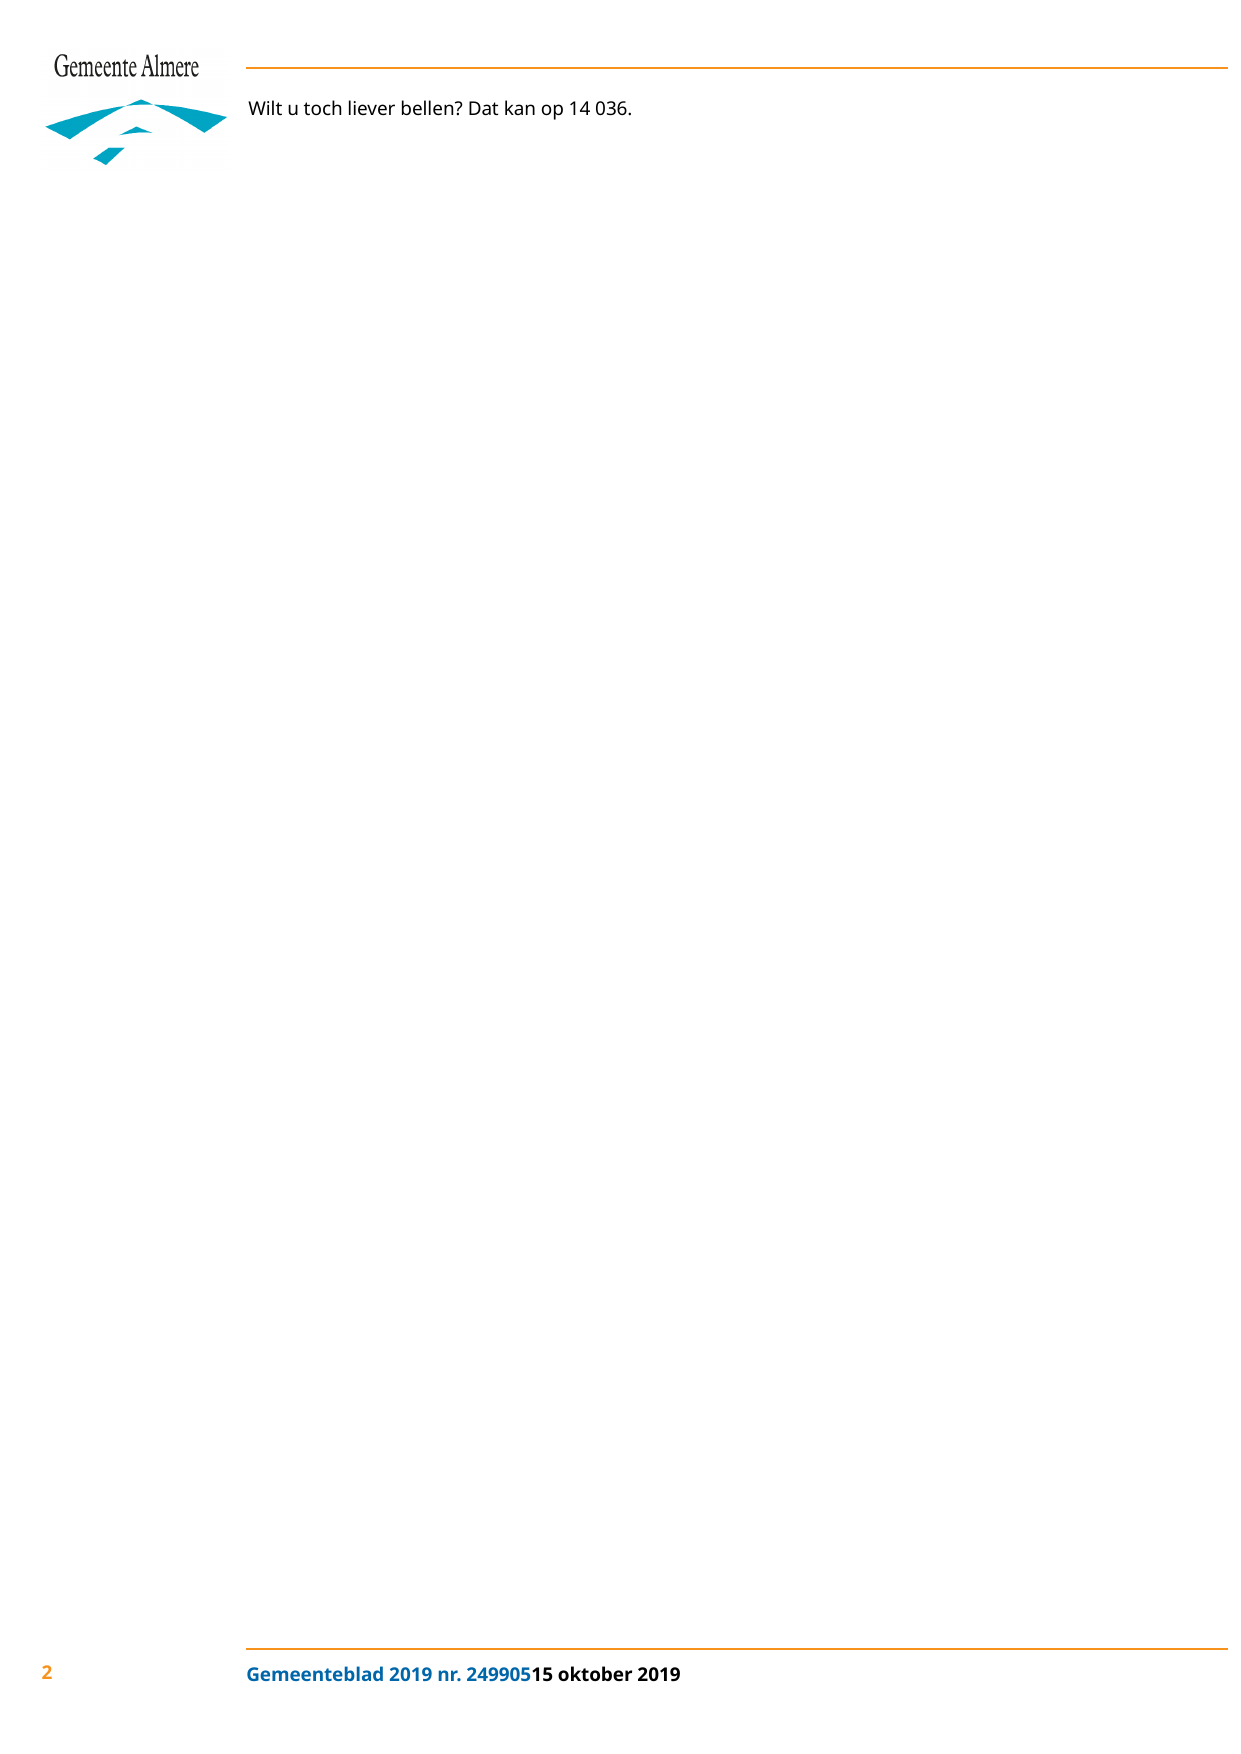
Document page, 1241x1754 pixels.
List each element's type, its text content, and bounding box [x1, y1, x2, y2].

picture [41, 47, 231, 172]
text Wilt u toch liever bellen? Dat kan op 14 036. [248, 95, 1152, 121]
